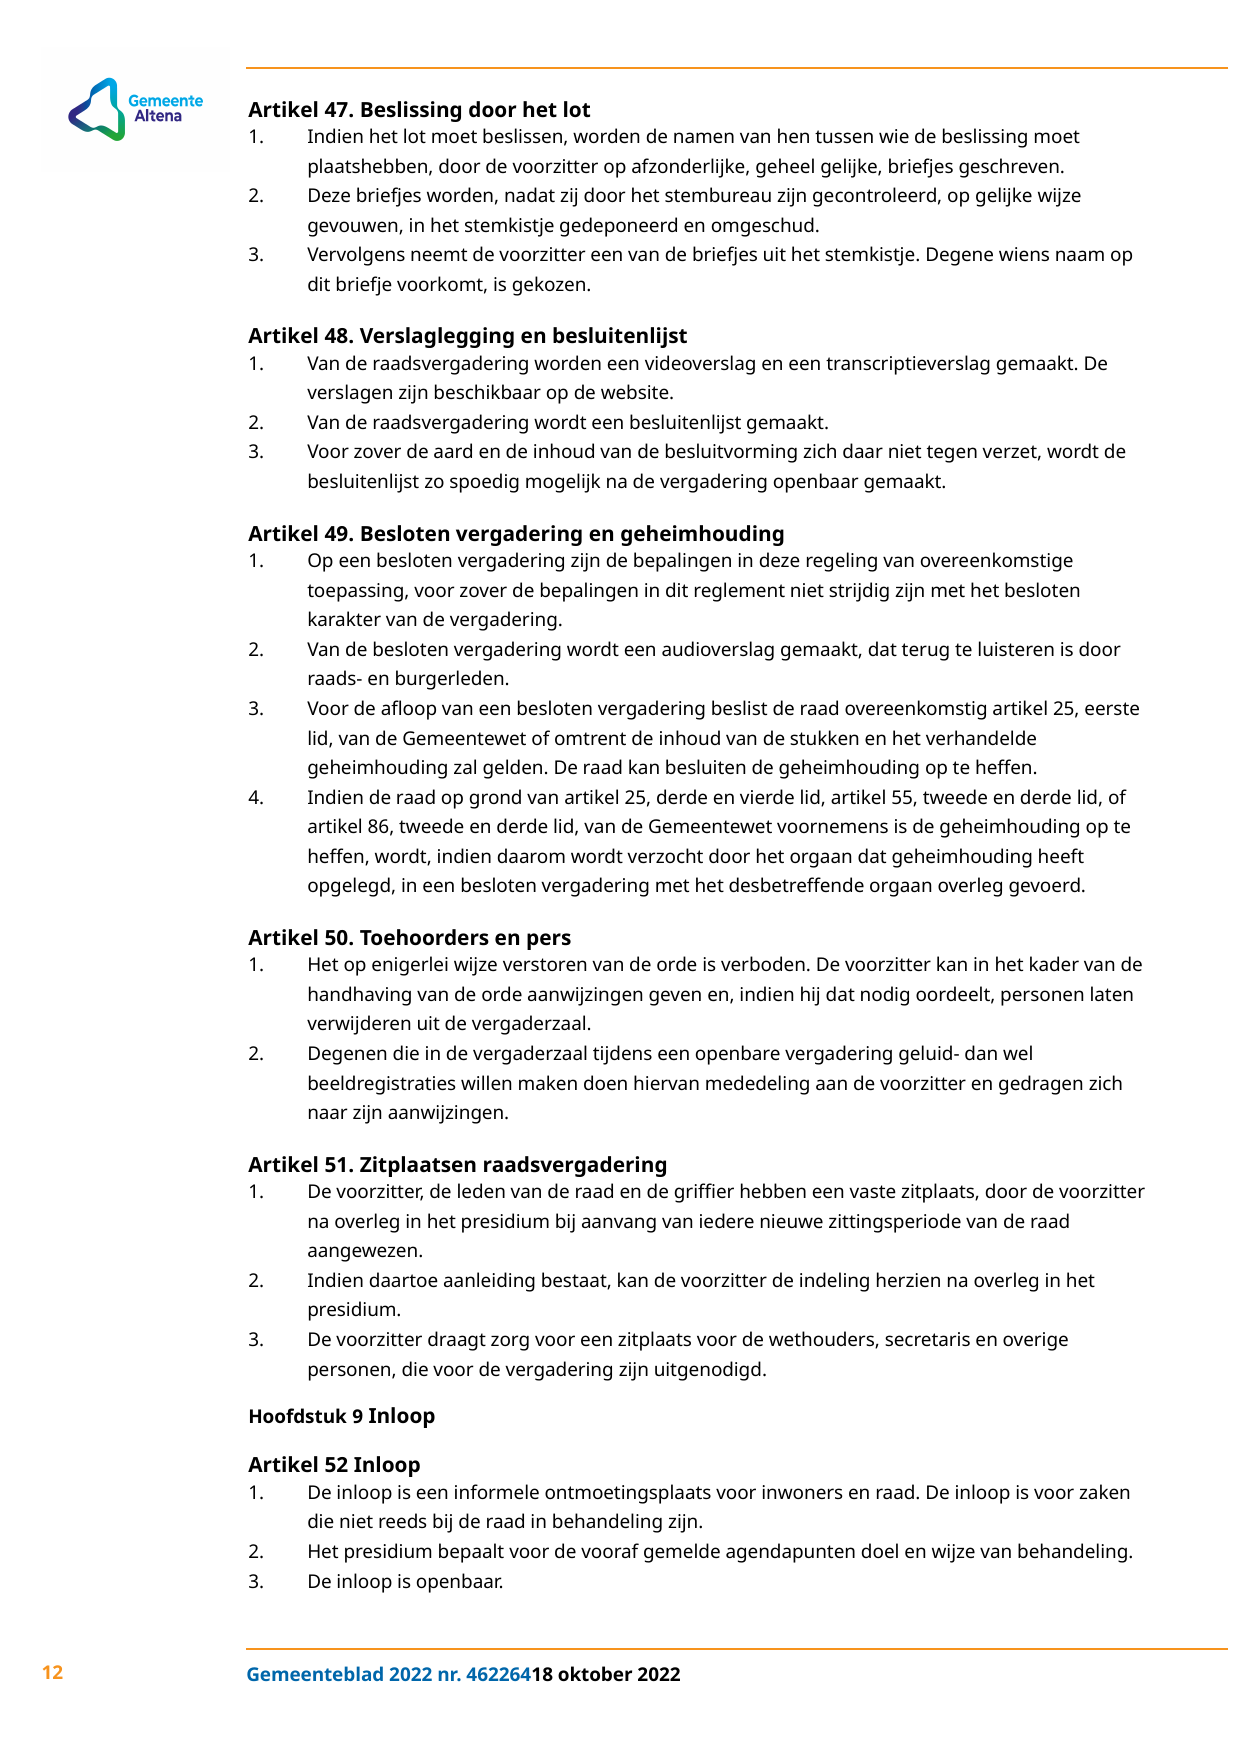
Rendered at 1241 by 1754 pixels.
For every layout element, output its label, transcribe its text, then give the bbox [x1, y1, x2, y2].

list Op een besloten vergadering zijn de bepalingen in deze regeling van overeenkomstige toepassing, voor zover de bepalingen in dit reglement niet strijdig zijn met het besloten karakter van de vergadering. [248, 547, 1152, 632]
list Het presidium bepaalt voor de vooraf gemelde agendapunten doel en wijze van behandeling. [248, 1538, 1152, 1564]
list Indien het lot moet beslissen, worden de namen van hen tussen wie de beslissing moet plaatshebben, door de voorzitter op afzonderlijke, geheel gelijke, briefjes geschreven. [248, 123, 1152, 178]
list Indien daartoe aanleiding bestaat, kan de voorzitter de indeling herzien na overleg in het presidium. [248, 1267, 1152, 1322]
list Indien de raad op grond van artikel 25, derde en vierde lid, artikel 55, tweede en derde lid, of artikel 86, tweede en derde lid, van de Gemeentewet voornemens is de geheimhouding op te heffen, wordt, indien daarom wordt verzocht door het orgaan dat geheimhouding heeft opgelegd, in een besloten vergadering met het desbetreffende orgaan overleg gevoerd. [248, 784, 1152, 898]
list Voor de afloop van een besloten vergadering beslist de raad overeenkomstig artikel 25, eerste lid, van de Gemeentewet of omtrent de inhoud van de stukken en het verhandelde geheimhouding zal gelden. De raad kan besluiten de geheimhouding op te heffen. [248, 695, 1152, 780]
text Artikel 49. Besloten vergadering en geheimhouding [248, 519, 1152, 547]
list De voorzitter draagt zorg voor een zitplaats voor de wethouders, secretaris en overige personen, die voor de vergadering zijn uitgenodigd. [248, 1326, 1152, 1381]
list De voorzitter, de leden van de raad en de griffier hebben een vaste zitplaats, door de voorzitter na overleg in het presidium bij aanvang van iedere nieuwe zittingsperiode van de raad aangewezen. [248, 1178, 1152, 1263]
text Artikel 47. Beslissing door het lot [248, 95, 1152, 123]
list Degenen die in de vergaderzaal tijdens een openbare vergadering geluid- dan wel beeldregistraties willen maken doen hiervan mededeling aan de voorzitter en gedragen zich naar zijn aanwijzingen. [248, 1040, 1152, 1125]
list Vervolgens neemt de voorzitter een van de briefjes uit het stemkistje. Degene wiens naam op dit briefje voorkomt, is gekozen. [248, 242, 1152, 297]
list Van de besloten vergadering wordt een audioverslag gemaakt, dat terug te luisteren is door raads- en burgerleden. [248, 636, 1152, 691]
list Voor zover de aard en de inhoud van de besluitvorming zich daar niet tegen verzet, wordt de besluitenlijst zo spoedig mogelijk na de vergadering openbaar gemaakt. [248, 439, 1152, 494]
list Het op enigerlei wijze verstoren van de orde is verboden. De voorzitter kan in het kader van de handhaving van de orde aanwijzingen geven en, indien hij dat nodig oordeelt, personen laten verwijderen uit de vergaderzaal. [248, 951, 1152, 1036]
text Artikel 48. Verslaglegging en besluitenlijst [248, 322, 1152, 350]
text Hoofdstuk 9 Inloop [248, 1401, 1152, 1430]
list De inloop is een informele ontmoetingsplaats voor inwoners en raad. De inloop is voor zaken die niet reeds bij de raad in behandeling zijn. [248, 1479, 1152, 1534]
list De inloop is openbaar. [248, 1568, 1152, 1593]
list Deze briefjes worden, nadat zij door het stembureau zijn gecontroleerd, op gelijke wijze gevouwen, in het stemkistje gedeponeerd en omgeschud. [248, 182, 1152, 238]
text Artikel 52 Inloop [248, 1451, 1152, 1479]
picture [41, 47, 231, 172]
text Artikel 51. Zitplaatsen raadsvergadering [248, 1150, 1152, 1178]
list Van de raadsvergadering wordt een besluitenlijst gemaakt. [248, 409, 1152, 435]
list Van de raadsvergadering worden een videoverslag en een transcriptieverslag gemaakt. De verslagen zijn beschikbaar op de website. [248, 350, 1152, 405]
text Artikel 50. Toehoorders en pers [248, 923, 1152, 951]
